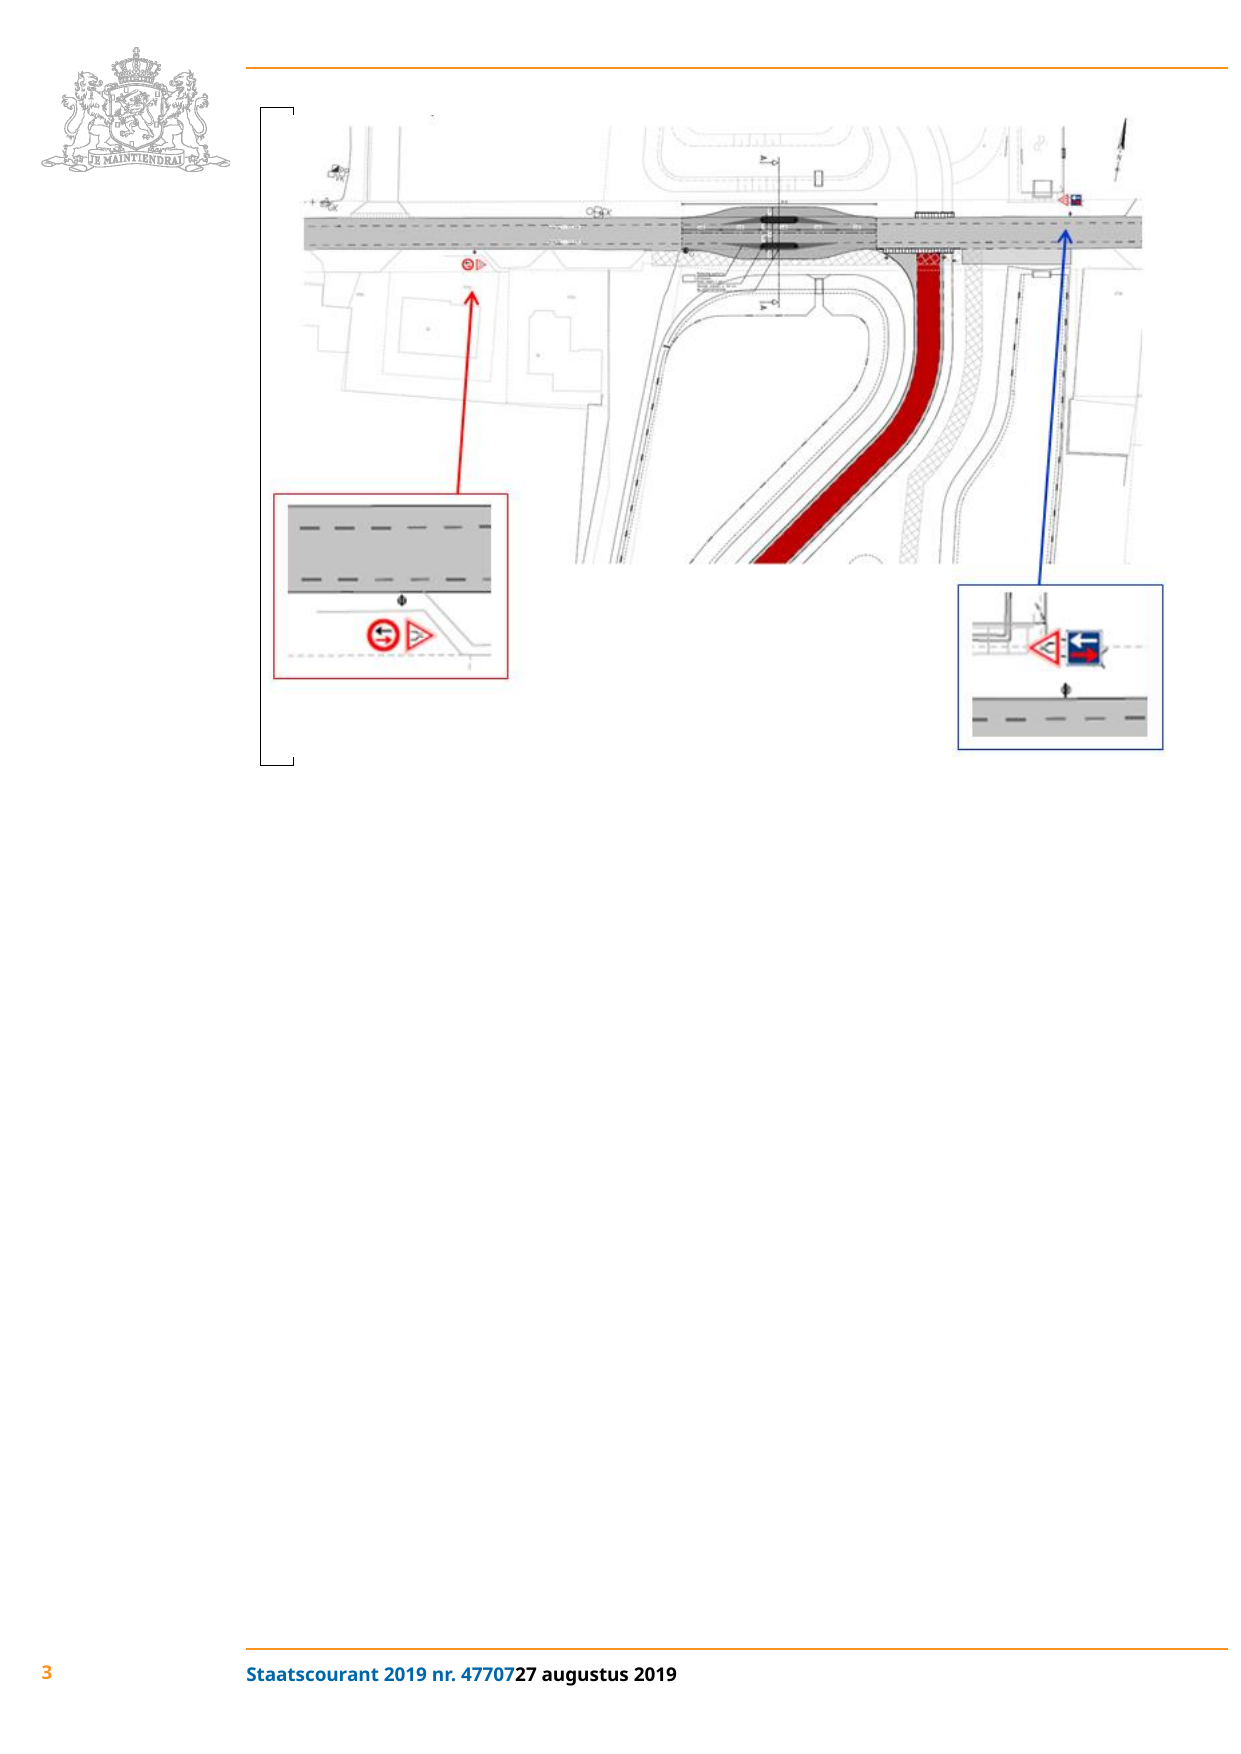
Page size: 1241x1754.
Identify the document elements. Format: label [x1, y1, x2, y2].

picture [41, 47, 231, 172]
picture [268, 115, 1173, 757]
